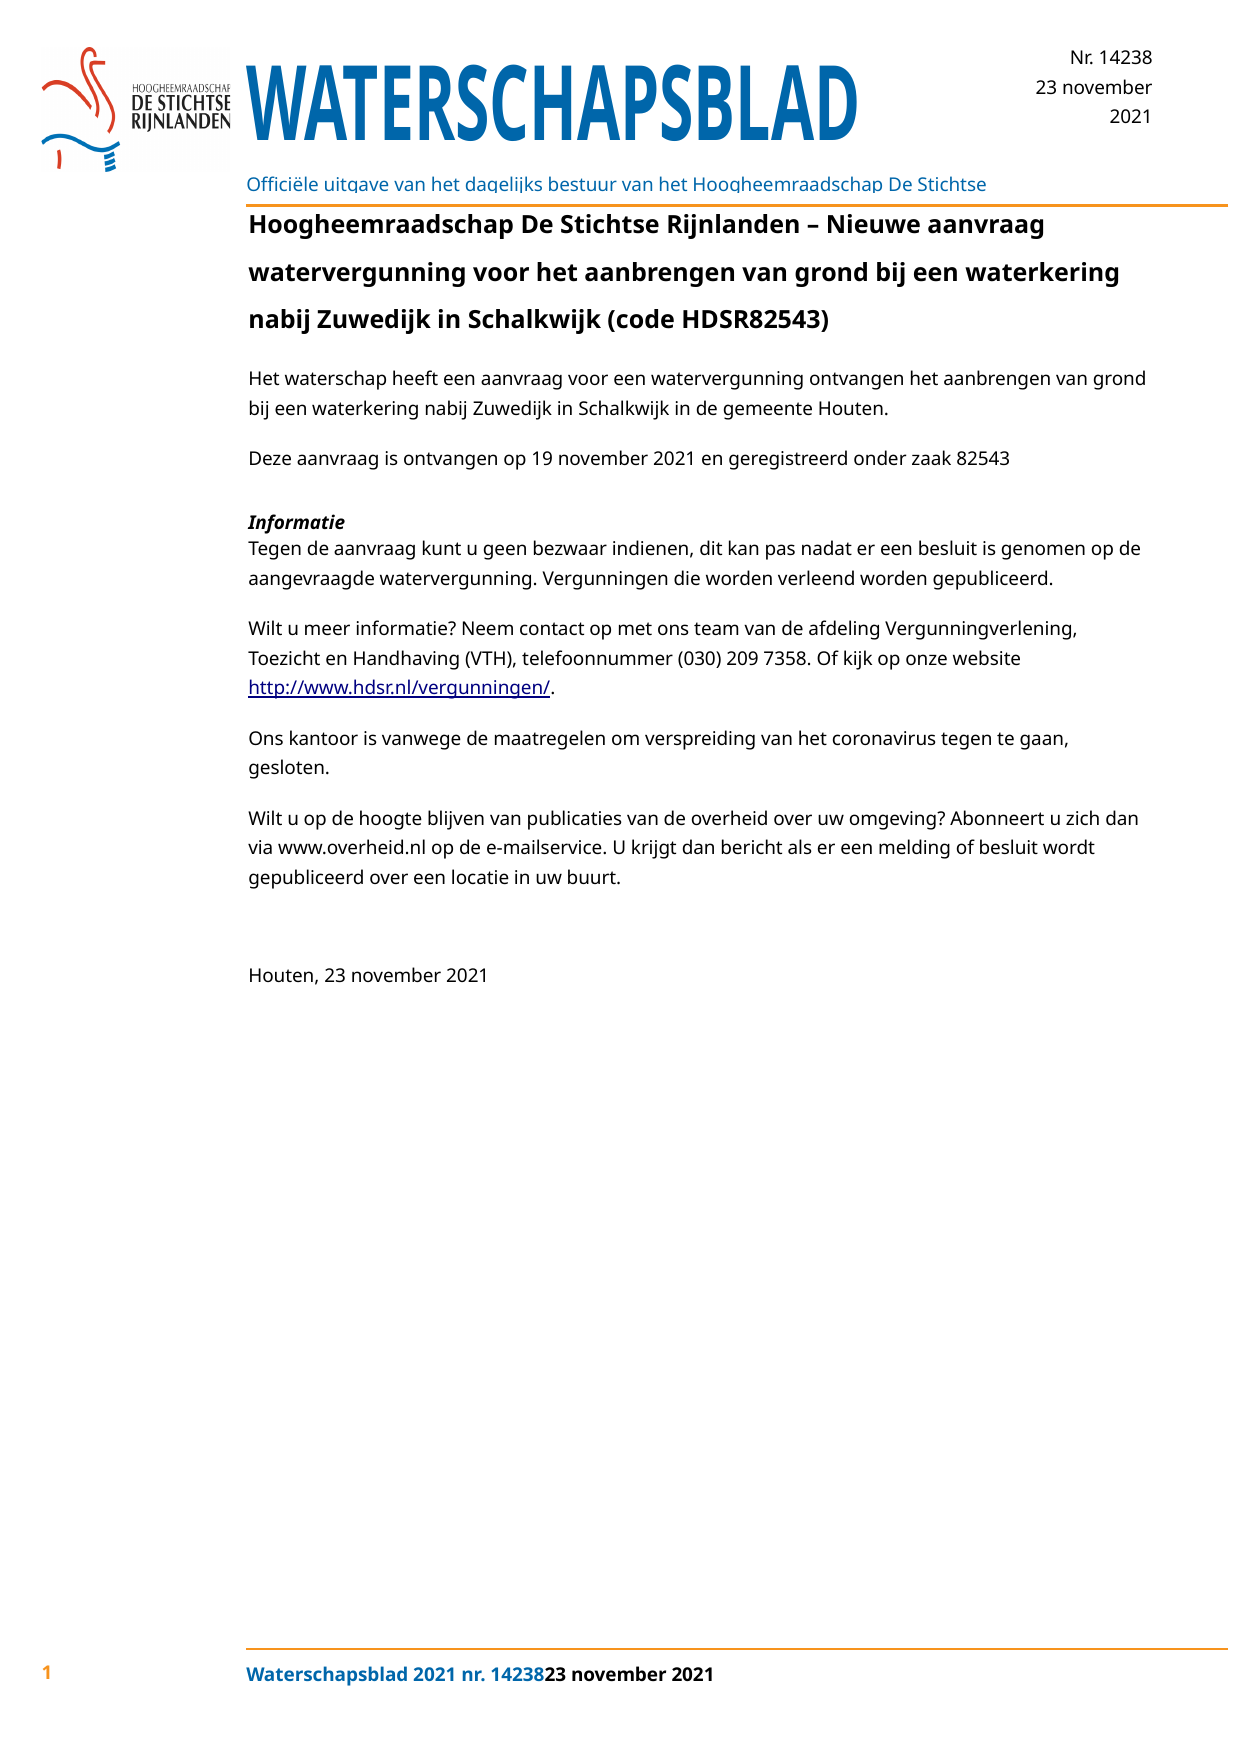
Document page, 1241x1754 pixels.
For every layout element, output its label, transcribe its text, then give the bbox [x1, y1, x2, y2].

text Wilt u op de hoogte blijven van publicaties van de overheid over uw omgeving? Abonneert u zich dan via www.overheid.nl op de e-mailservice. U krijgt dan bericht als er een melding of besluit wordt gepubliceerd over een locatie in uw buurt. [248, 805, 1152, 890]
text Het waterschap heeft een aanvraag voor een watervergunning ontvangen het aanbrengen van grond bij een waterkering nabij Zuwedijk in Schalkwijk in de gemeente Houten. [248, 366, 1152, 421]
text Wilt u meer informatie? Neem contact op met ons team van de afdeling Vergunningverlening, Toezicht en Handhaving (VTH), telefoonnummer (030) 209 7358. Of kijk op onze website http://www.hdsr.nl/vergunningen/. [248, 615, 1152, 700]
text Ons kantoor is vanwege de maatregelen om verspreiding van het coronavirus tegen te gaan, gesloten. [248, 725, 1152, 780]
picture [41, 47, 231, 172]
text Deze aanvraag is ontvangen op 19 november 2021 en geregistreerd onder zaak 82543 [248, 446, 1152, 471]
text Hoogheemraadschap De Stichtse Rijnlanden – Nieuwe aanvraag watervergunning voor het aanbrengen van grond bij een waterkering nabij Zuwedijk in Schalkwijk (code HDSR82543) [248, 207, 1152, 336]
text Houten, 23 november 2021 [248, 962, 1152, 988]
text Informatie [248, 509, 1152, 535]
text Tegen de aanvraag kunt u geen bezwaar indienen, dit kan pas nadat er een besluit is genomen op de aangevraagde watervergunning. Vergunningen die worden verleend worden gepubliceerd. [248, 535, 1152, 591]
